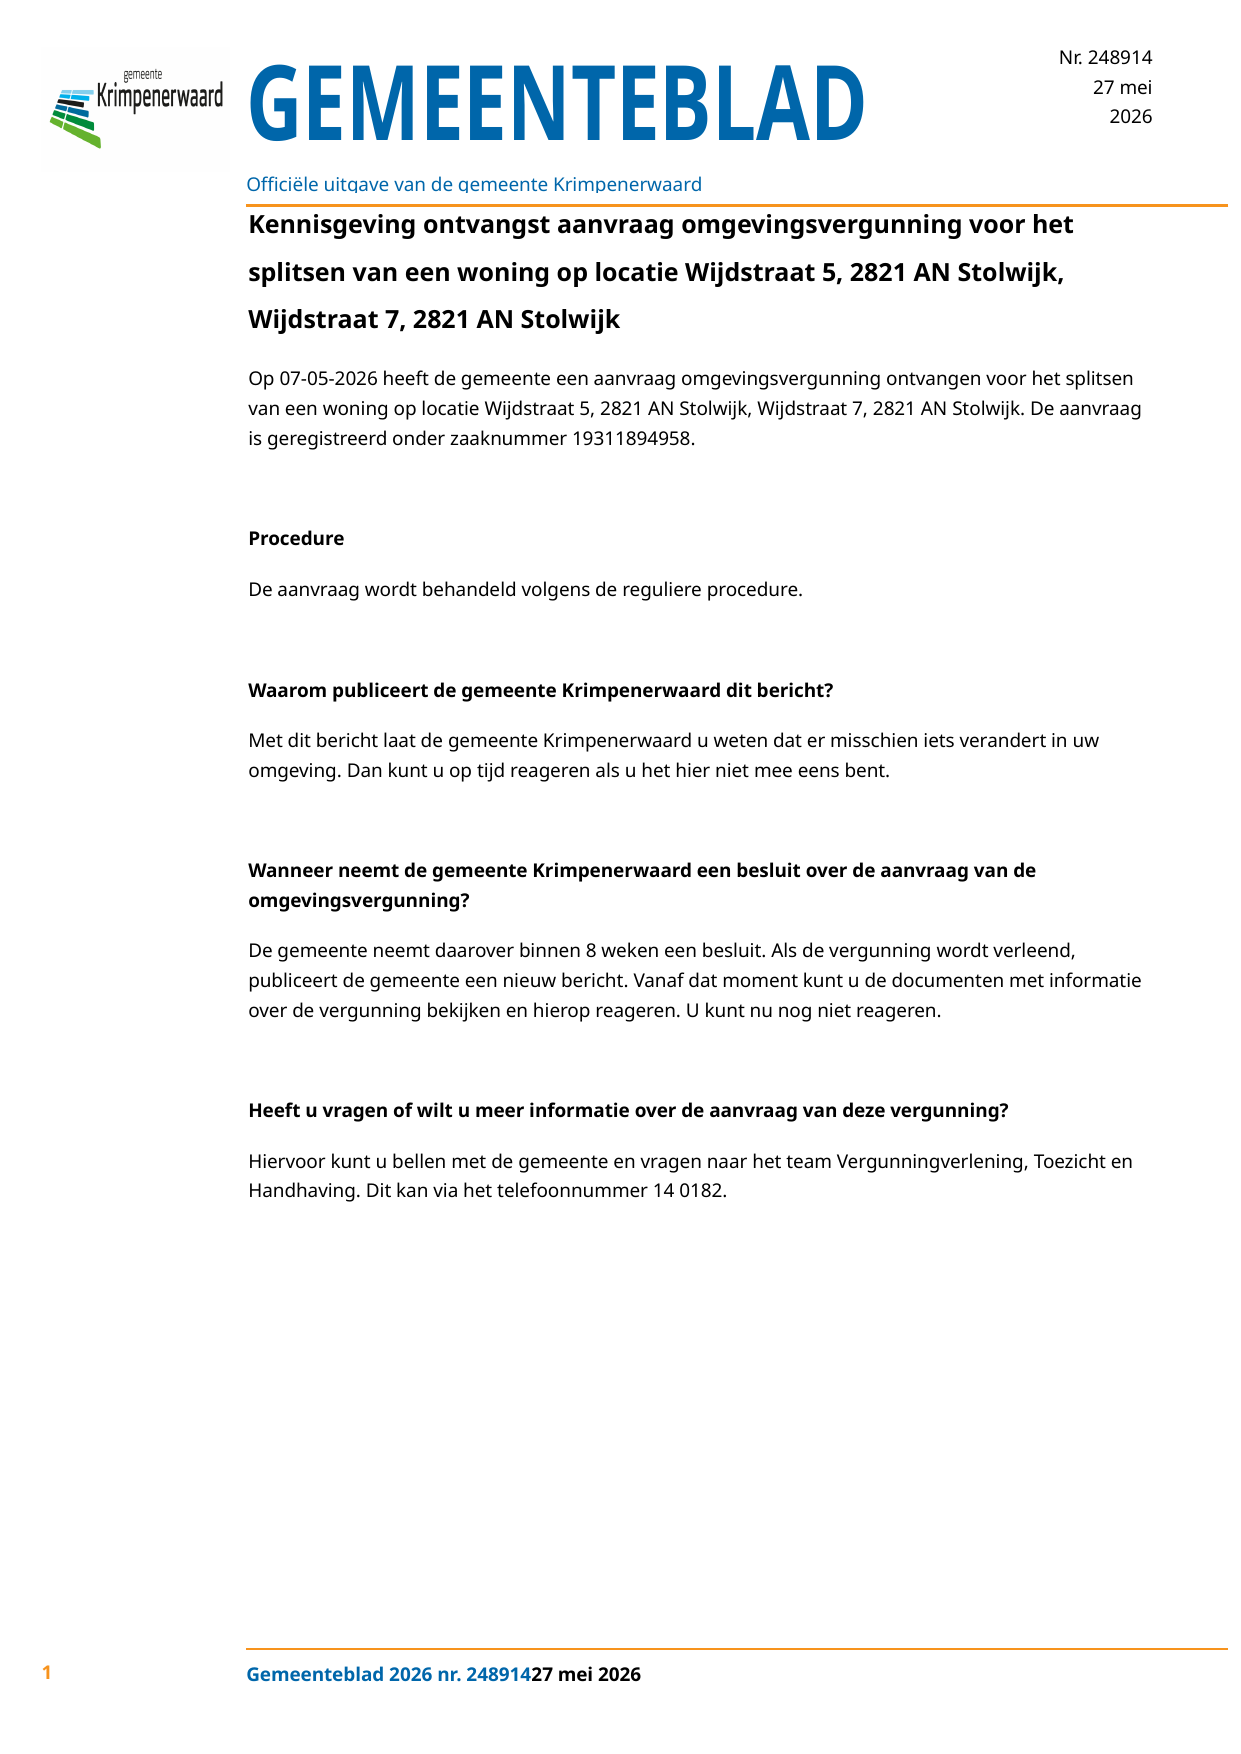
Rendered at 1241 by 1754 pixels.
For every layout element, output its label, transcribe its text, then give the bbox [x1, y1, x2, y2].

text Op 07-05-2026 heeft de gemeente een aanvraag omgevingsvergunning ontvangen voor het splitsen van een woning op locatie Wijdstraat 5, 2821 AN Stolwijk, Wijdstraat 7, 2821 AN Stolwijk. De aanvraag is geregistreerd onder zaaknummer 19311894958. [248, 366, 1152, 450]
text De aanvraag wordt behandeld volgens de reguliere procedure. [248, 576, 1152, 602]
picture [41, 47, 231, 172]
text Procedure [248, 526, 1152, 551]
text Heeft u vragen of wilt u meer informatie over de aanvraag van deze vergunning? [248, 1098, 1152, 1123]
text De gemeente neemt daarover binnen 8 weken een besluit. Als de vergunning wordt verleend, publiceert de gemeente een nieuw bericht. Vanaf dat moment kunt u de documenten met informatie over de vergunning bekijken en hierop reageren. U kunt nu nog niet reageren. [248, 938, 1152, 1022]
text Waarom publiceert de gemeente Krimpenerwaard dit bericht? [248, 677, 1152, 702]
text Wanneer neemt de gemeente Krimpenerwaard een besluit over de aanvraag van de omgevingsvergunning? [248, 858, 1152, 913]
text Met dit bericht laat de gemeente Krimpenerwaard u weten dat er misschien iets verandert in uw omgeving. Dan kunt u op tijd reageren als u het hier niet mee eens bent. [248, 727, 1152, 782]
text Hiervoor kunt u bellen met de gemeente en vragen naar het team Vergunningverlening, Toezicht en Handhaving. Dit kan via het telefoonnummer 14 0182. [248, 1148, 1152, 1203]
text Kennisgeving ontvangst aanvraag omgevingsvergunning voor het splitsen van een woning op locatie Wijdstraat 5, 2821 AN Stolwijk, Wijdstraat 7, 2821 AN Stolwijk [248, 207, 1152, 336]
